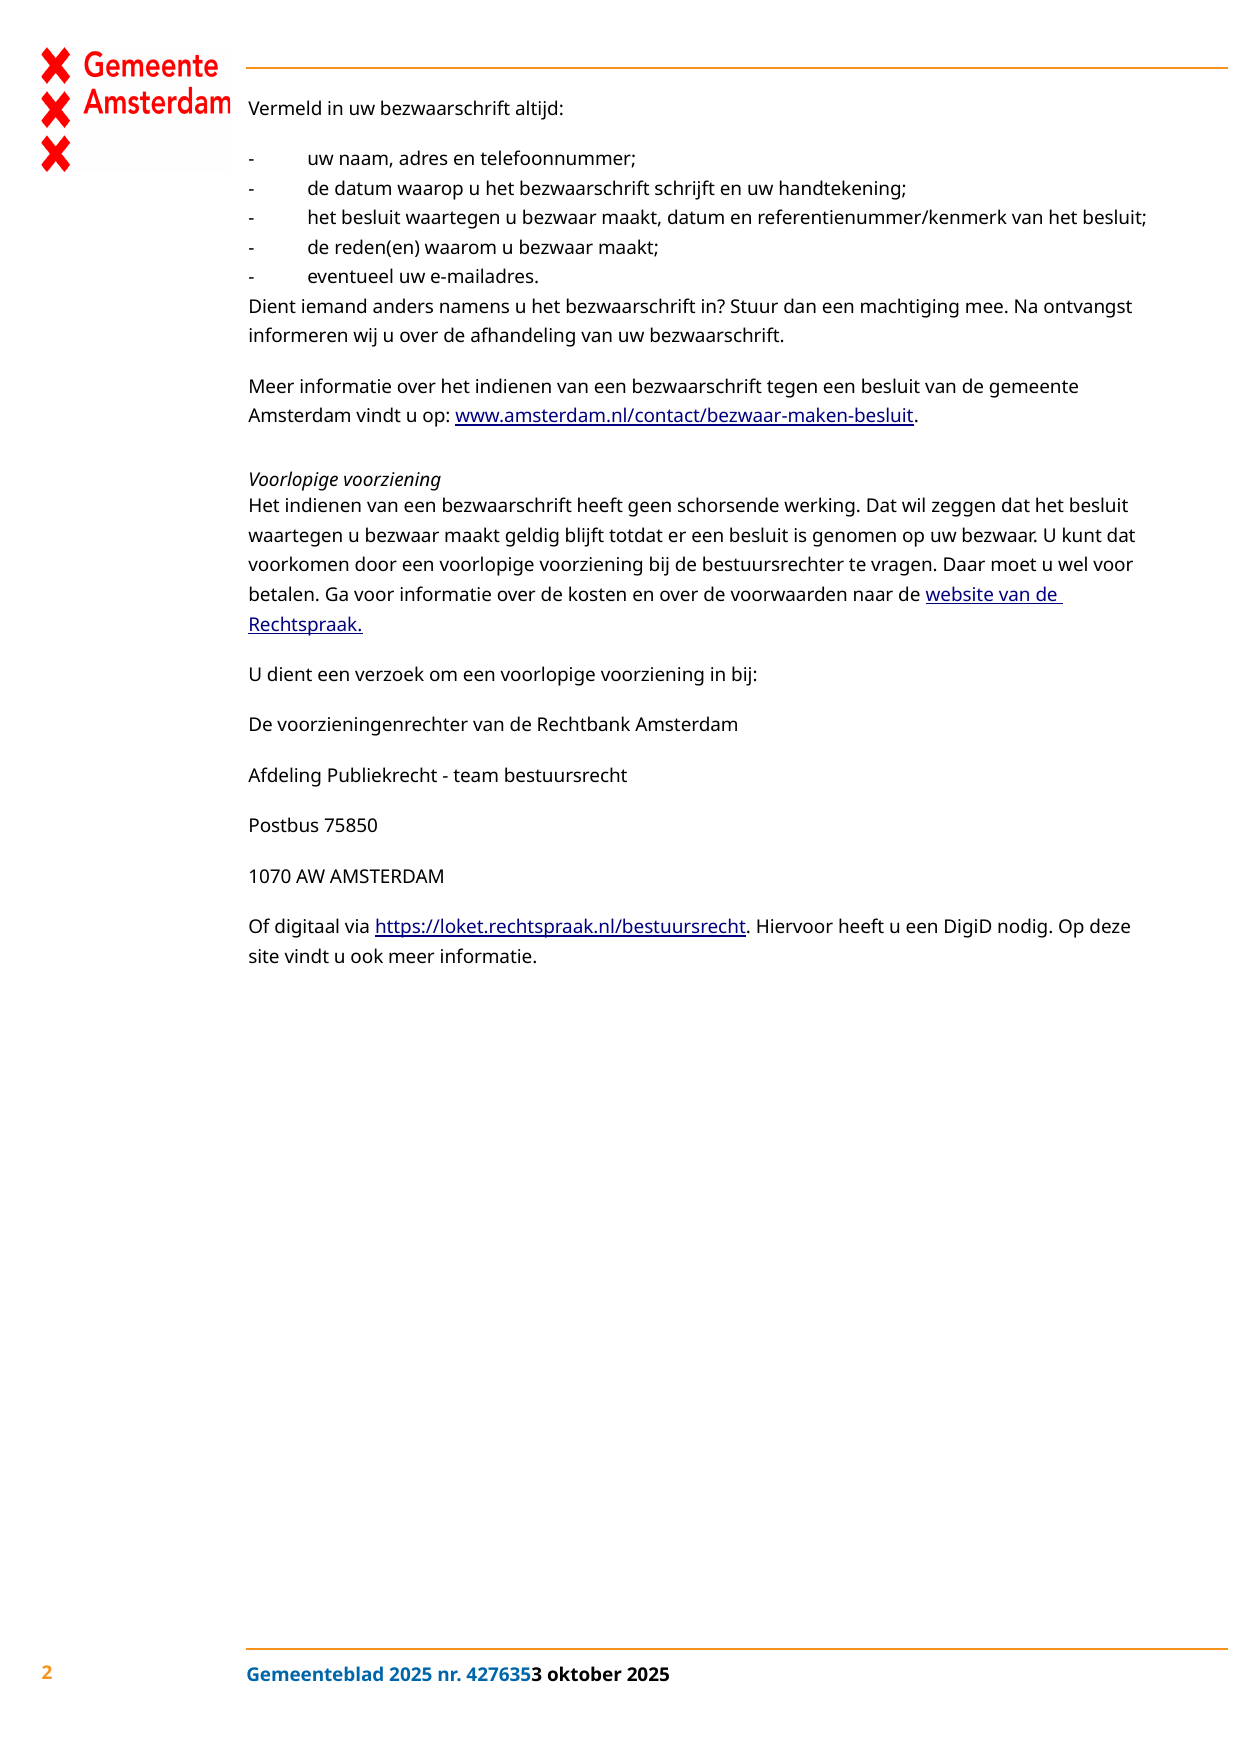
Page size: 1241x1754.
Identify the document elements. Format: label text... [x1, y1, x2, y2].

list uw naam, adres en telefoonnummer; [248, 145, 1152, 171]
text De voorzieningenrechter van de Rechtbank Amsterdam [248, 712, 1152, 737]
text U dient een verzoek om een voorlopige voorziening in bij: [248, 661, 1152, 687]
picture [41, 47, 231, 172]
text Postbus 75850 [248, 812, 1152, 838]
text Afdeling Publiekrecht - team bestuursrecht [248, 762, 1152, 788]
list de datum waarop u het bezwaarschrift schrijft en uw handtekening; [248, 175, 1152, 201]
text Dient iemand anders namens u het bezwaarschrift in? Stuur dan een machtiging mee. Na ontvangst informeren wij u over de afhandeling van uw bezwaarschrift. [248, 293, 1152, 348]
text Meer informatie over het indienen van een bezwaarschrift tegen een besluit van de gemeente Amsterdam vindt u op: www.amsterdam.nl/contact/bezwaar-maken-besluit. [248, 373, 1152, 428]
text 1070 AW AMSTERDAM [248, 863, 1152, 888]
list het besluit waartegen u bezwaar maakt, datum en referentienummer/kenmerk van het besluit; [248, 204, 1152, 230]
text Voorlopige voorziening [248, 467, 1152, 492]
text Of digitaal via https://loket.rechtspraak.nl/bestuursrecht. Hiervoor heeft u een DigiD nodig. Op deze site vindt u ook meer informatie. [248, 913, 1152, 968]
list eventueel uw e-mailadres. [248, 263, 1152, 289]
list de reden(en) waarom u bezwaar maakt; [248, 234, 1152, 260]
text Vermeld in uw bezwaarschrift altijd: [248, 95, 1152, 121]
text Het indienen van een bezwaarschrift heeft geen schorsende werking. Dat wil zeggen dat het besluit waartegen u bezwaar maakt geldig blijft totdat er een besluit is genomen op uw bezwaar. U kunt dat voorkomen door een voorlopige voorziening bij de bestuursrechter te vragen. Daar moet u wel voor betalen. Ga voor informatie over de kosten en over de voorwaarden naar de website van de Rechtspraak. [248, 492, 1152, 636]
